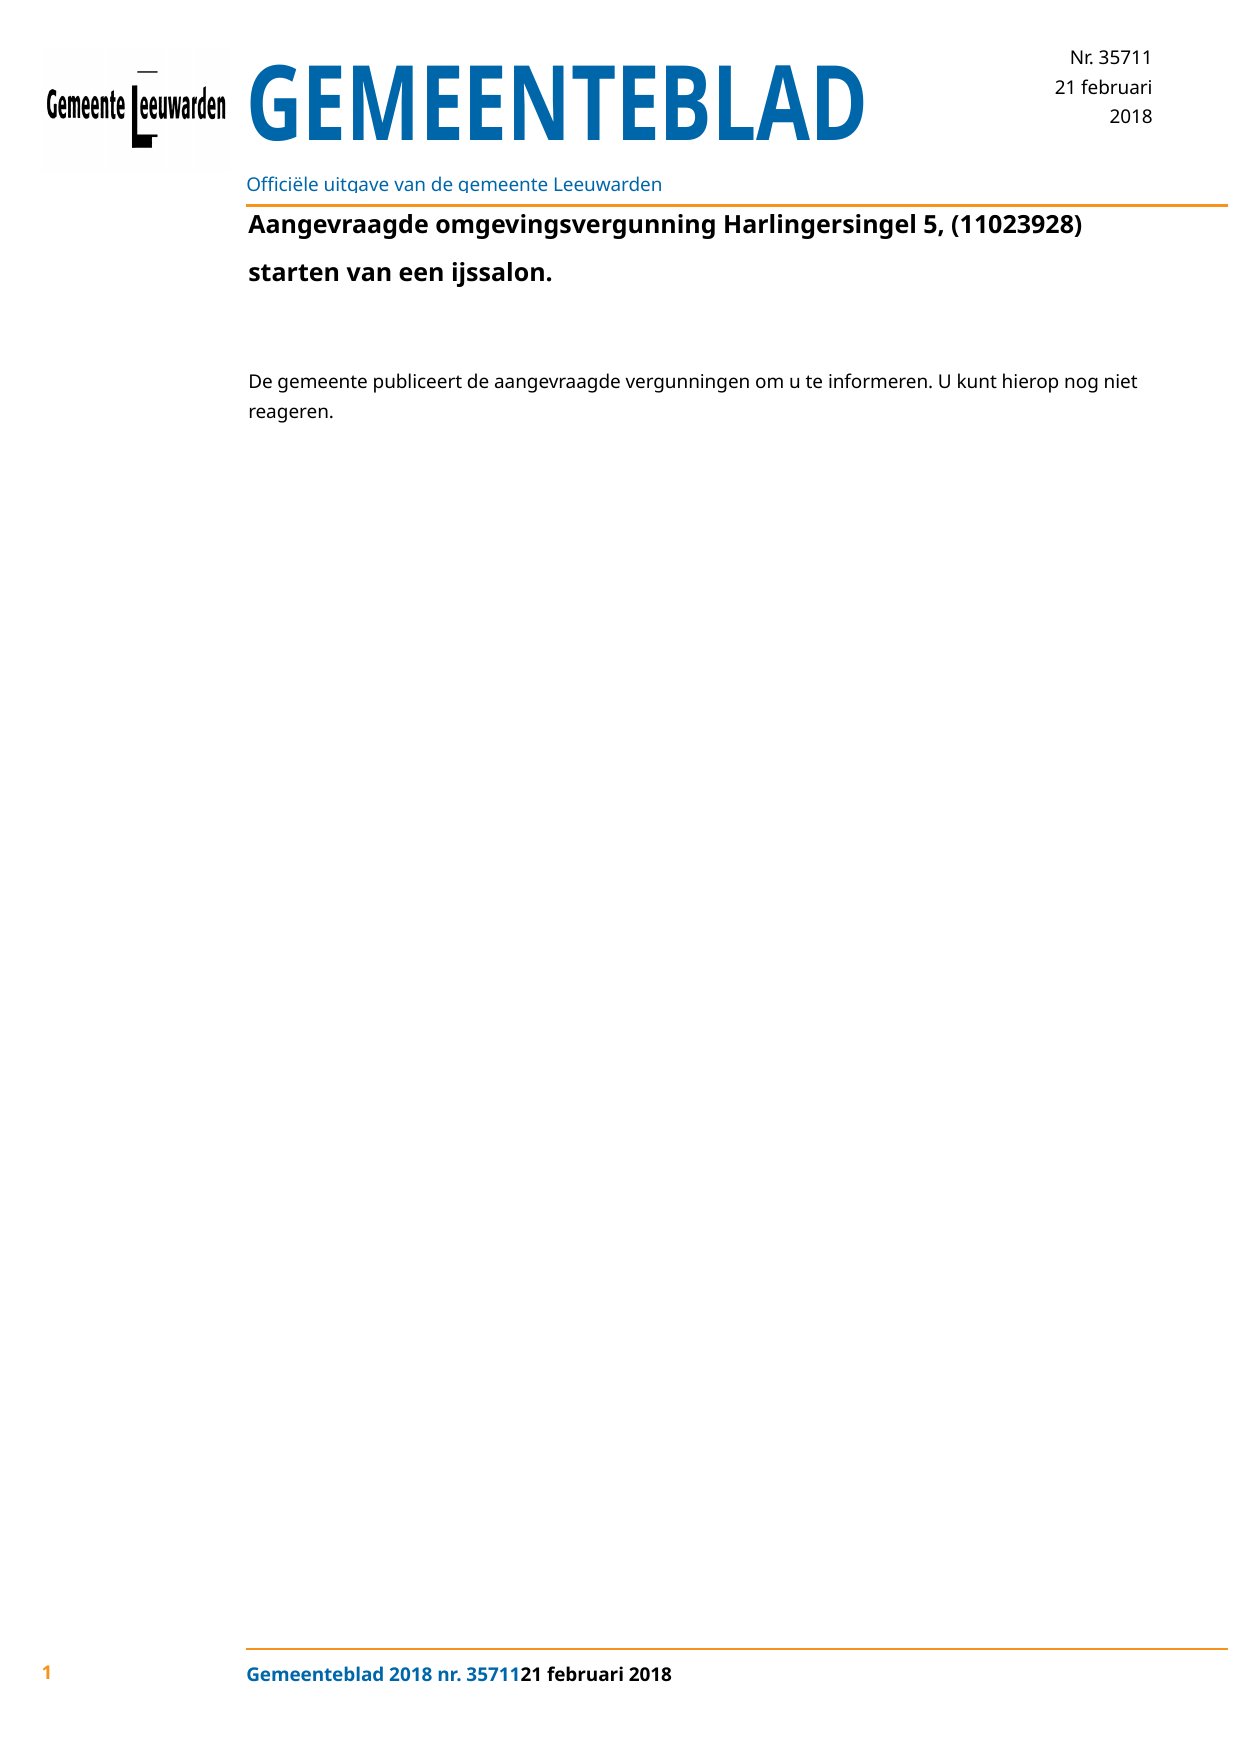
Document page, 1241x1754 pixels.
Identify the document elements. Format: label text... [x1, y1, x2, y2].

text Aangevraagde omgevingsvergunning Harlingersingel 5, (11023928) starten van een ijssalon. [248, 207, 1152, 288]
text De gemeente publiceert de aangevraagde vergunningen om u te informeren. U kunt hierop nog niet reageren. [248, 368, 1152, 424]
picture [41, 47, 231, 172]
